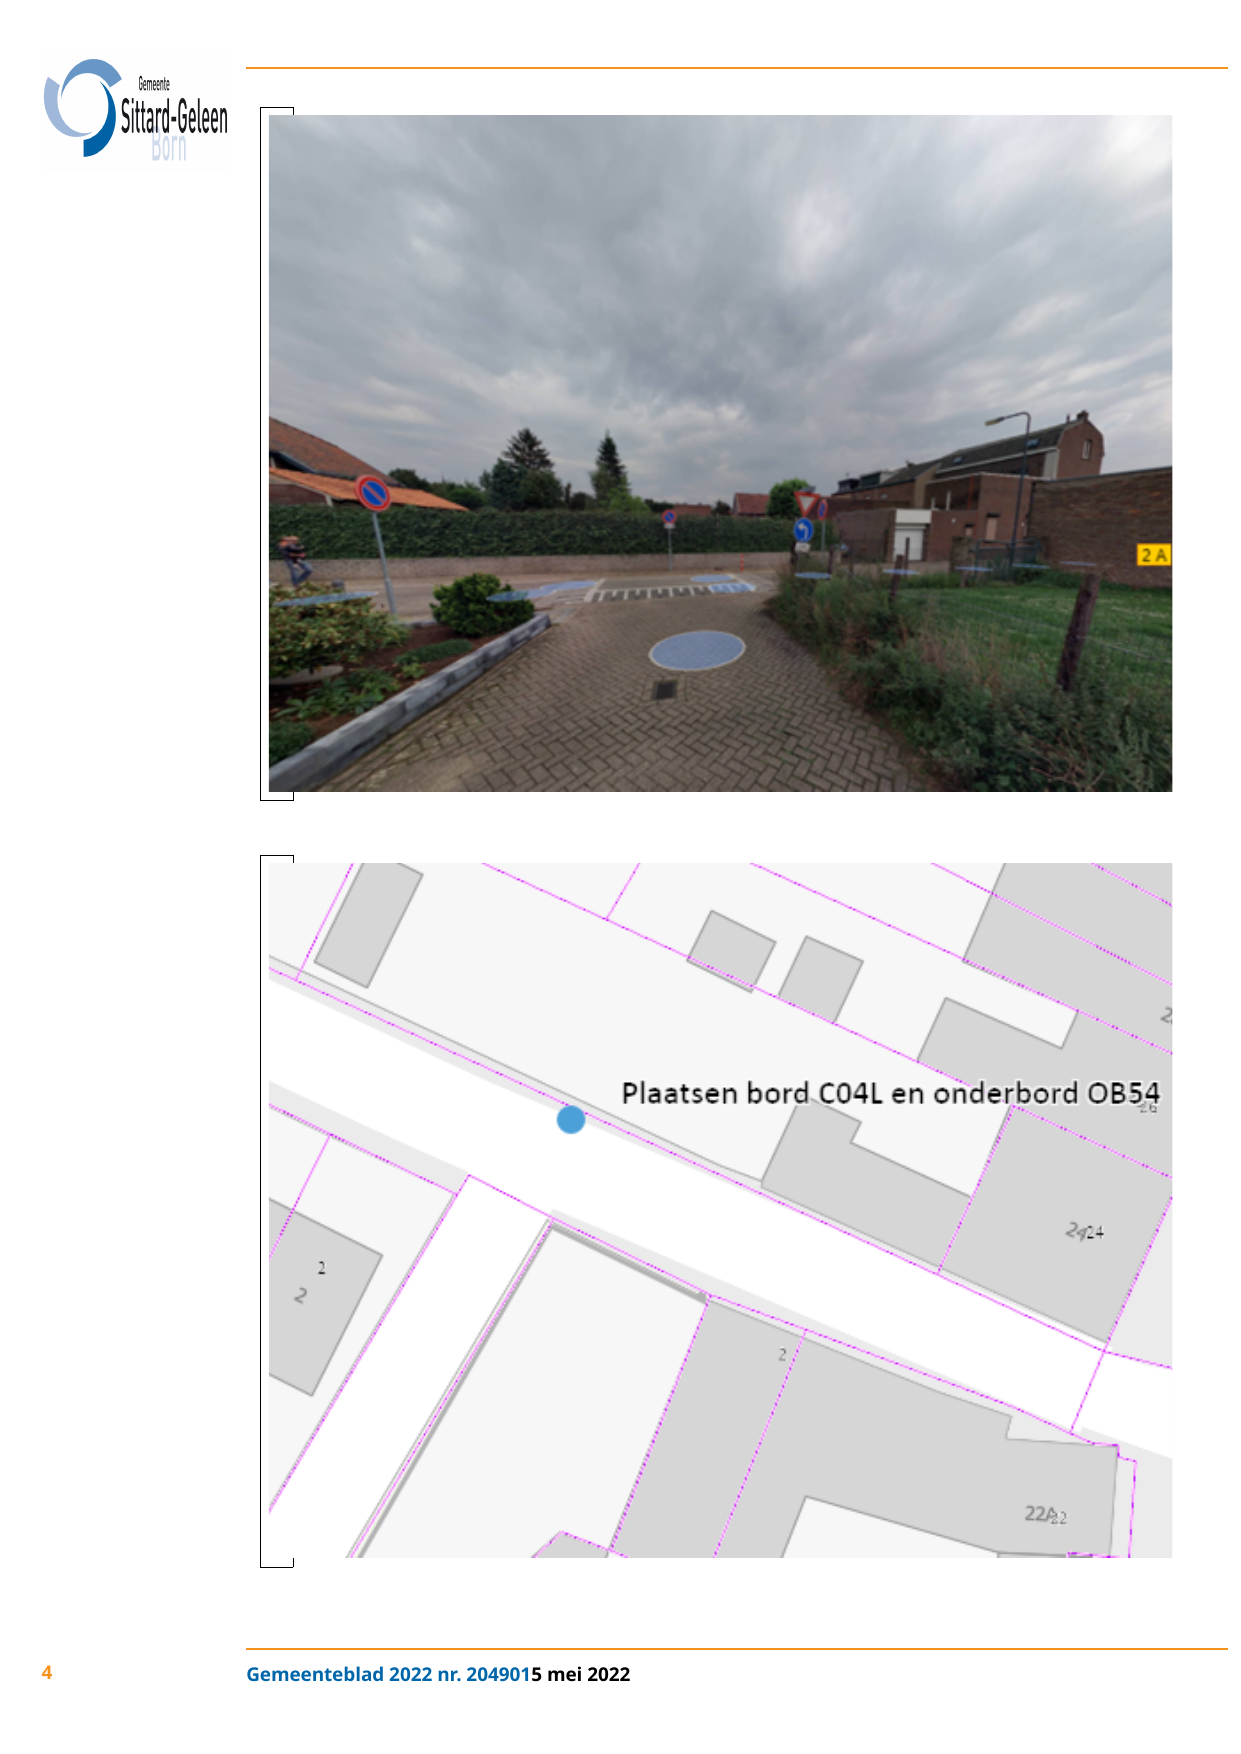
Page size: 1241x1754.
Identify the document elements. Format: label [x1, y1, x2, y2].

picture [268, 115, 1173, 792]
picture [268, 863, 1173, 1558]
picture [41, 47, 231, 172]
